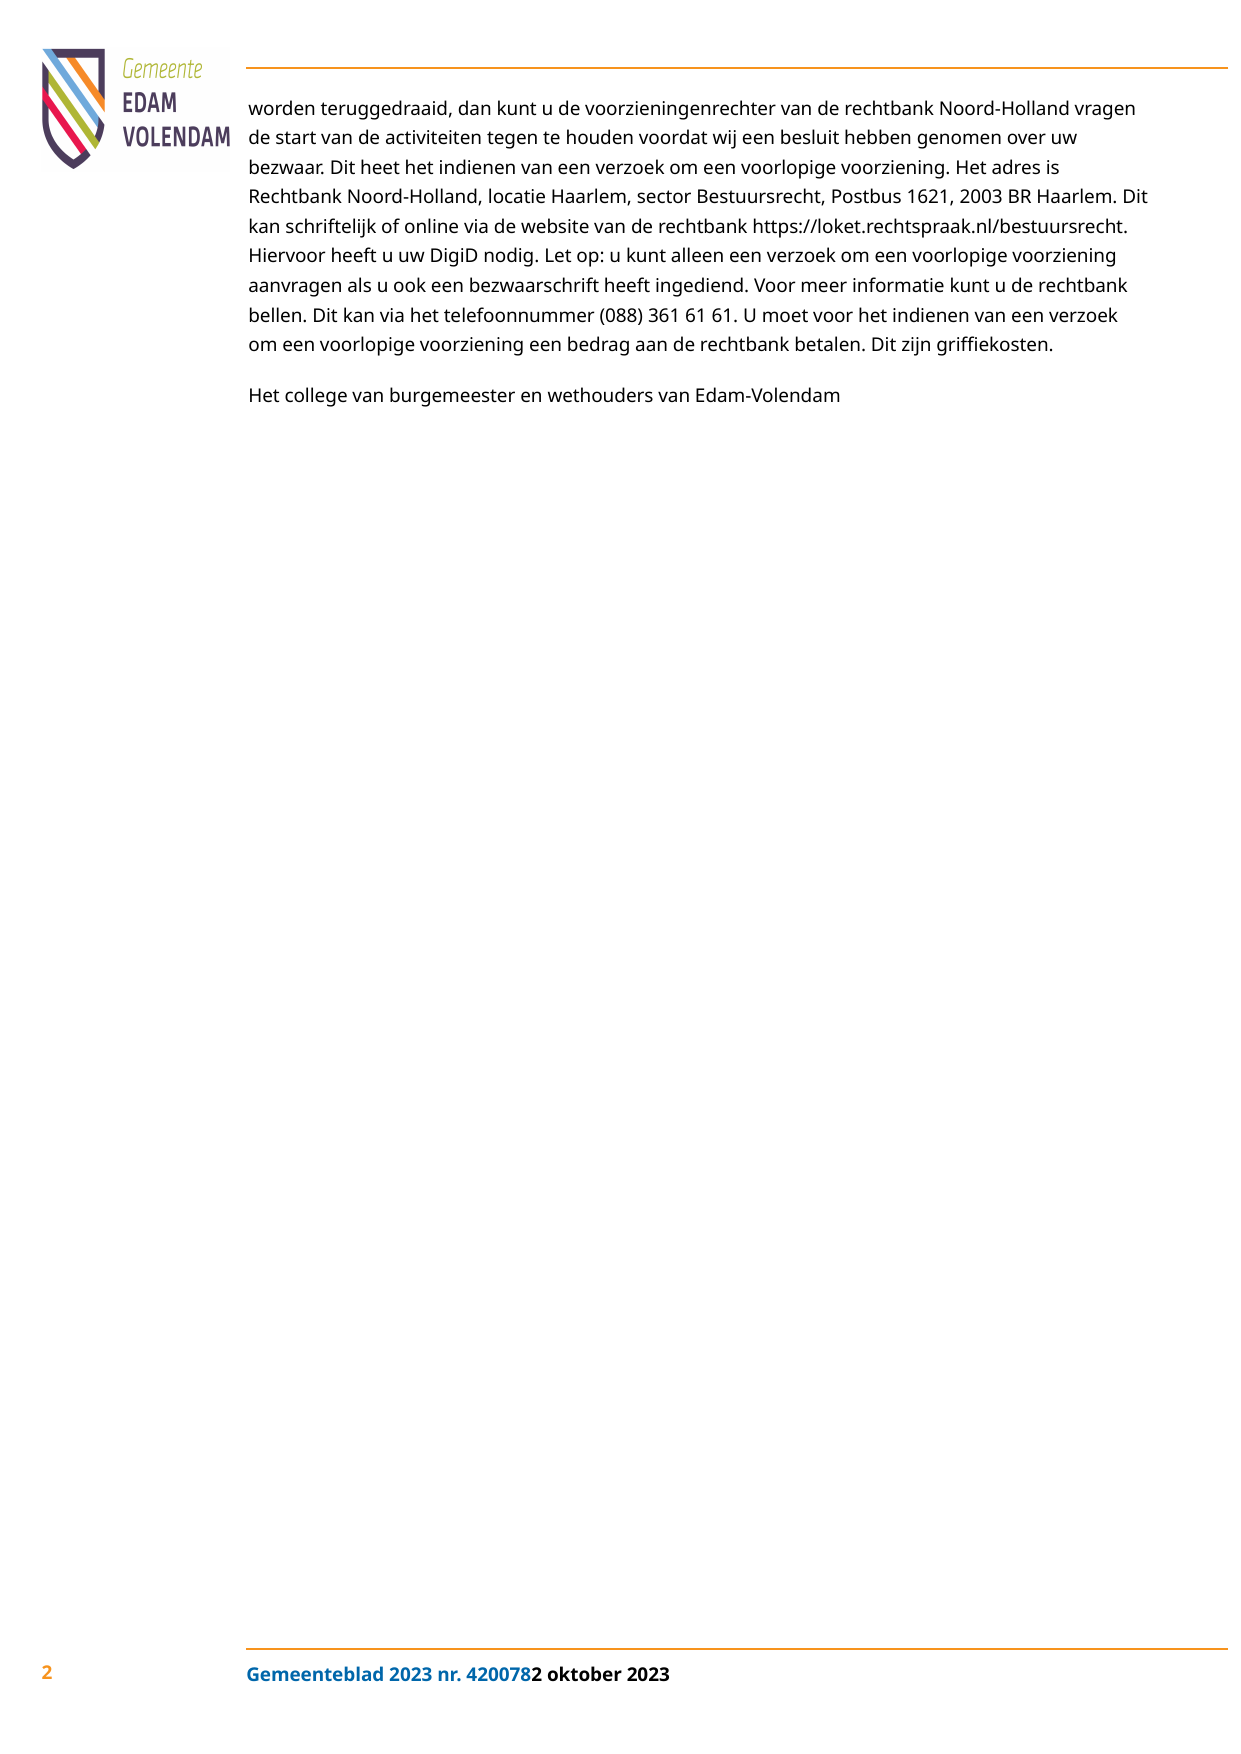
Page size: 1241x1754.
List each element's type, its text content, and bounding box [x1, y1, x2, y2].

picture [41, 47, 231, 172]
text worden teruggedraaid, dan kunt u de voorzieningenrechter van de rechtbank Noord-Holland vragen de start van de activiteiten tegen te houden voordat wij een besluit hebben genomen over uw bezwaar. Dit heet het indienen van een verzoek om een voorlopige voorziening. Het adres is Rechtbank Noord-Holland, locatie Haarlem, sector Bestuursrecht, Postbus 1621, 2003 BR Haarlem. Dit kan schriftelijk of online via de website van de rechtbank https://loket.rechtspraak.nl/bestuursrecht. Hiervoor heeft u uw DigiD nodig. Let op: u kunt alleen een verzoek om een voorlopige voorziening aanvragen als u ook een bezwaarschrift heeft ingediend. Voor meer informatie kunt u de rechtbank bellen. Dit kan via het telefoonnummer (088) 361 61 61. U moet voor het indienen van een verzoek om een voorlopige voorziening een bedrag aan de rechtbank betalen. Dit zijn griffiekosten. [248, 95, 1152, 357]
text Het college van burgemeester en wethouders van Edam-Volendam [248, 382, 1152, 408]
